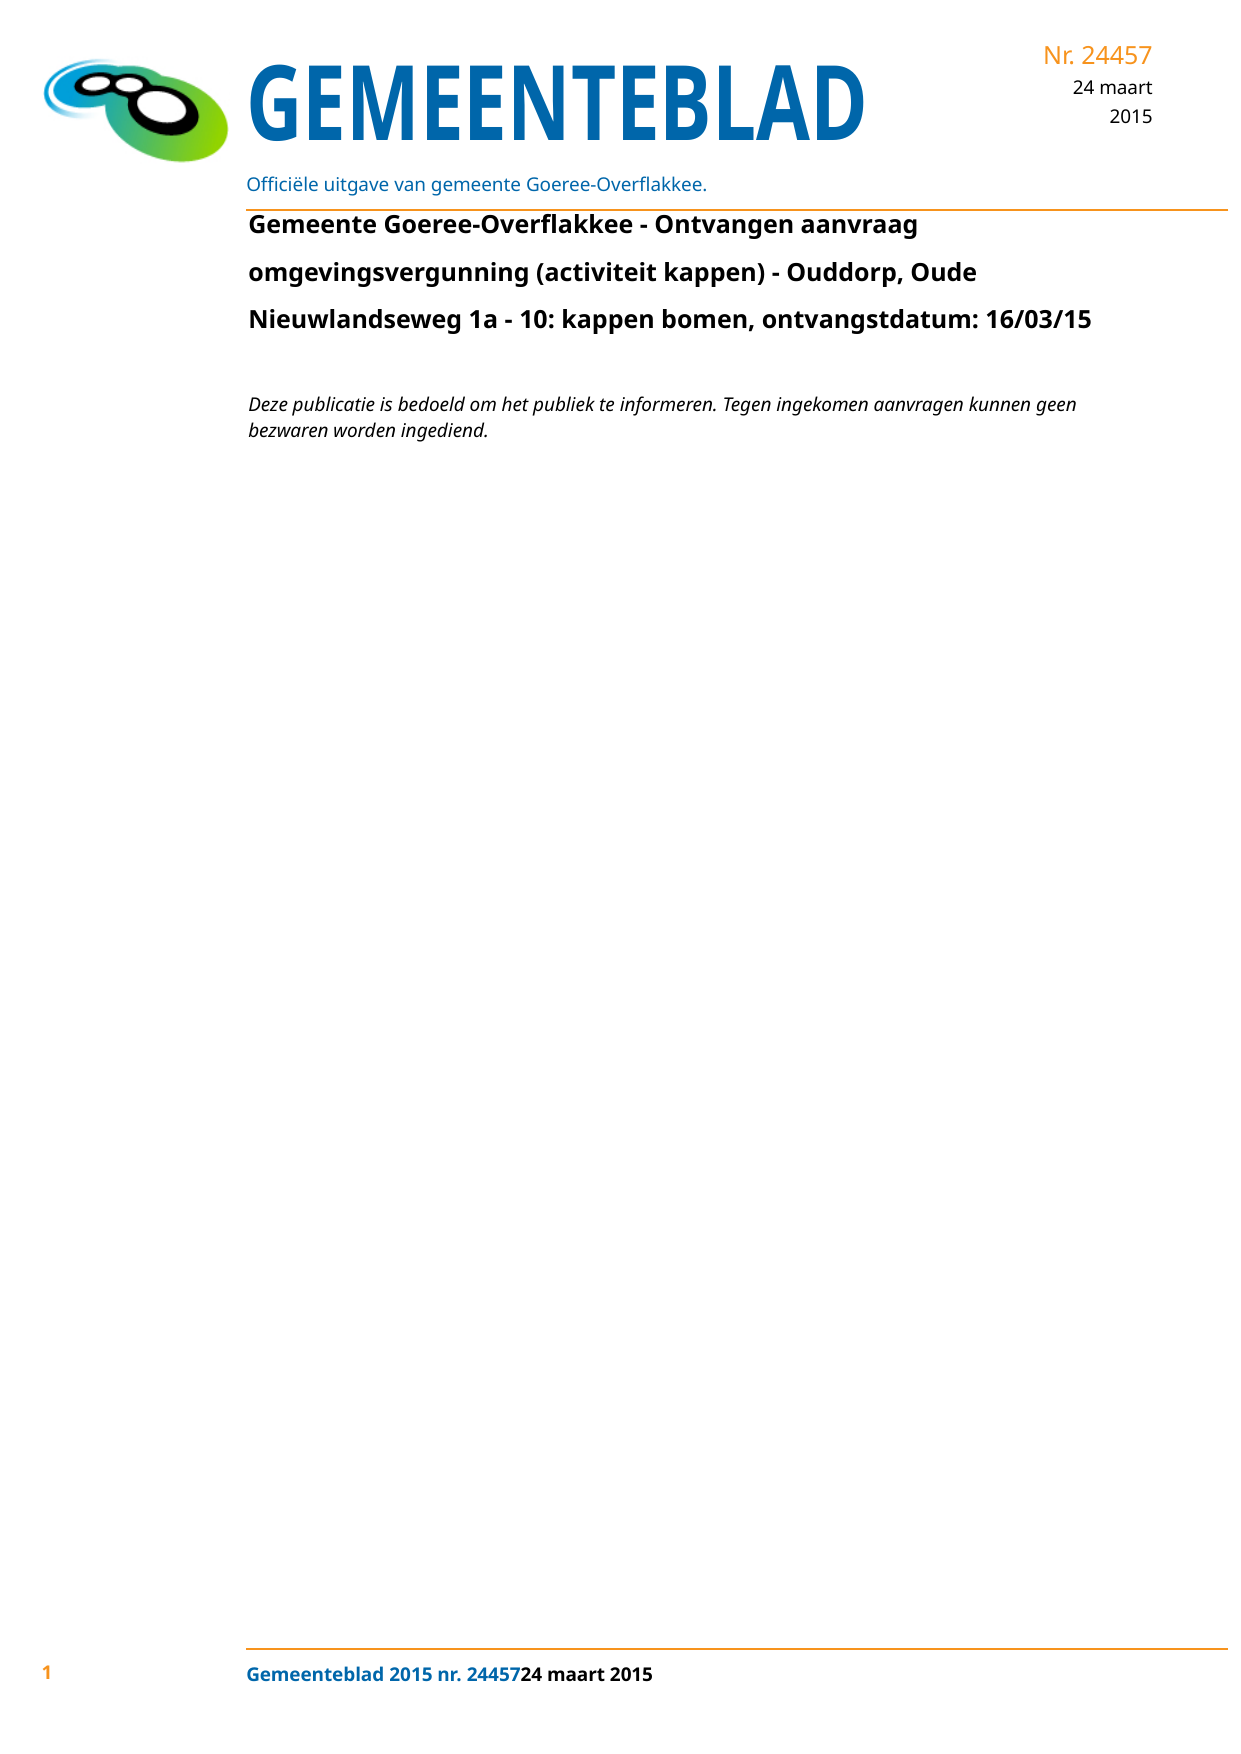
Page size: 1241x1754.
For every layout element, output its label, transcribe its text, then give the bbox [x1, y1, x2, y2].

text Deze publicatie is bedoeld om het publiek te informeren. Tegen ingekomen aanvragen kunnen geen bezwaren worden ingediend. [248, 391, 1152, 443]
text Gemeente Goeree-Overflakkee - Ontvangen aanvraag omgevingsvergunning (activiteit kappen) - Ouddorp, Oude Nieuwlandseweg 1a - 10: kappen bomen, ontvangstdatum: 16/03/15 [248, 211, 1152, 336]
picture [41, 47, 231, 172]
